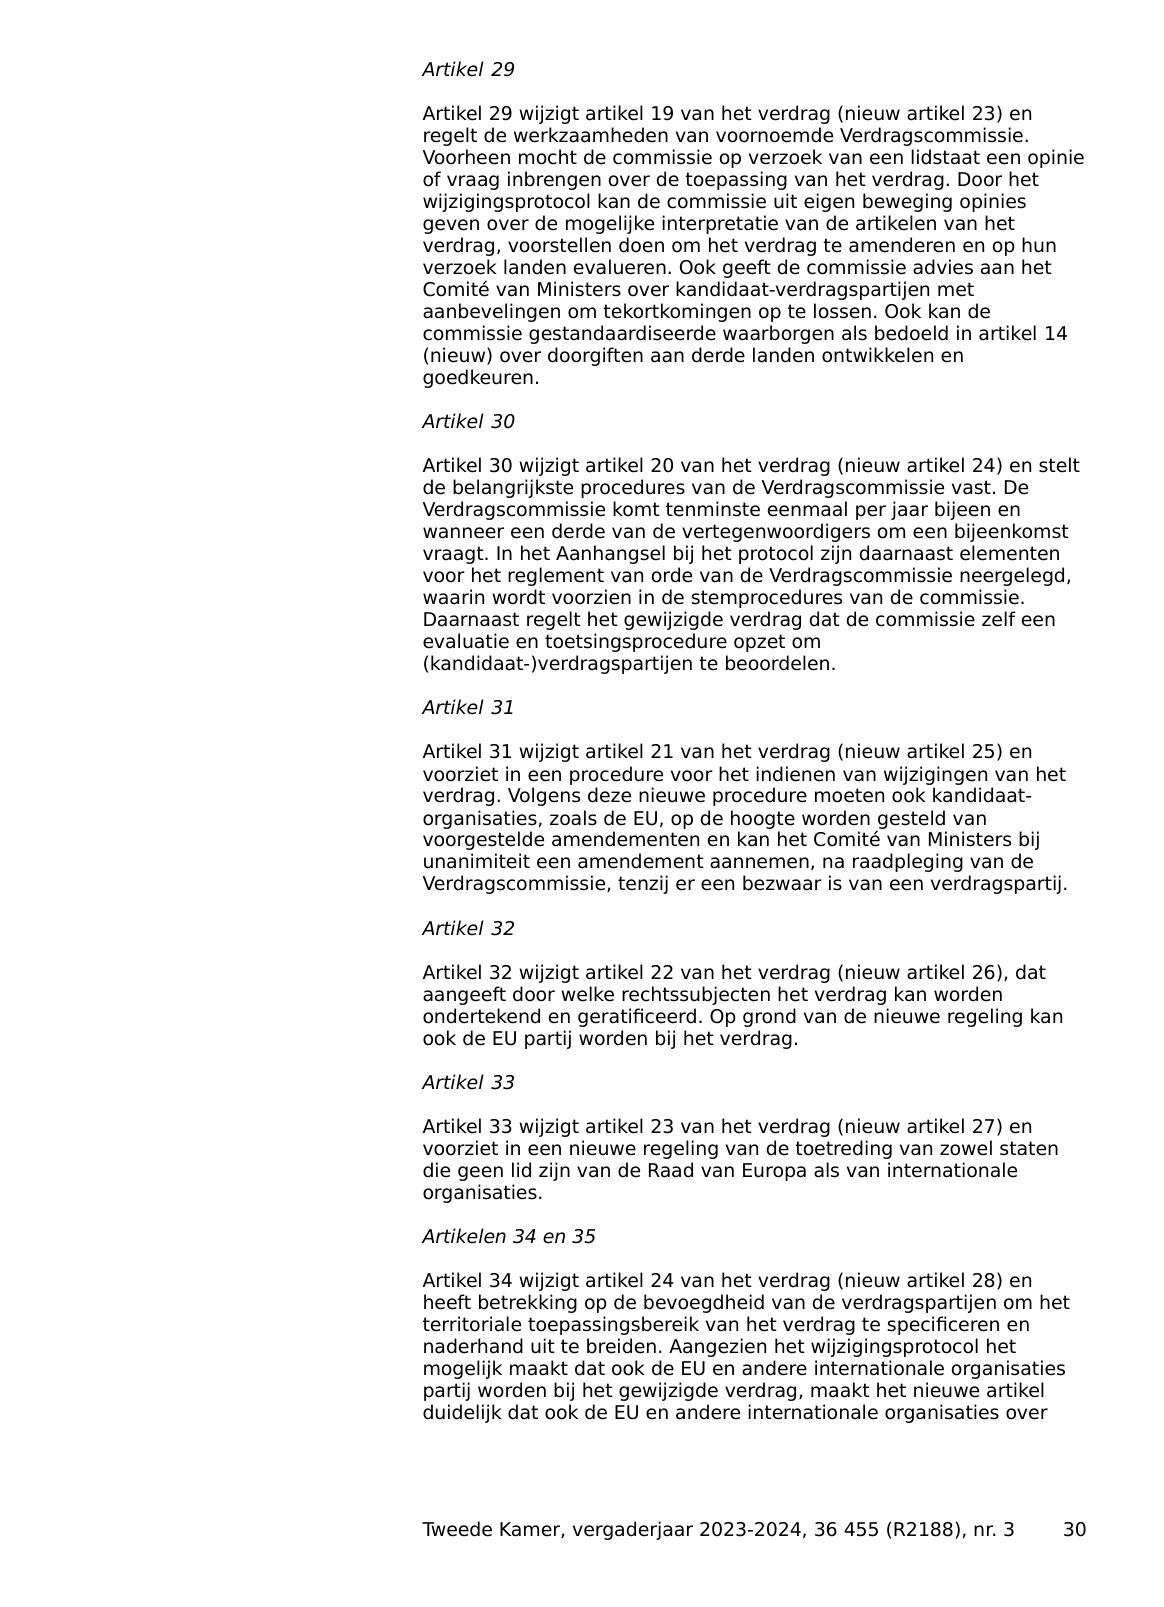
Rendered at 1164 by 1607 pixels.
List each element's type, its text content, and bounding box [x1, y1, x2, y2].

text Artikel 29 wijzigt artikel 19 van het verdrag (nieuw artikel 23) en regelt de werkzaamheden van voornoemde Verdragscommissie. Voorheen mocht de commissie op verzoek van een lidstaat een opinie of vraag inbrengen over de toepassing van het verdrag. Door het wijzigingsprotocol kan de commissie uit eigen beweging opinies geven over de mogelijke interpretatie van de artikelen van het verdrag, voorstellen doen om het verdrag te amenderen en op hun verzoek landen evalueren. Ook geeft de commissie advies aan het Comité van Ministers over kandidaat-verdragspartijen met aanbevelingen om tekortkomingen op te lossen. Ook kan de commissie gestandaardiseerde waarborgen als bedoeld in artikel 14 (nieuw) over doorgiften aan derde landen ontwikkelen en goedkeuren. [422, 103, 1087, 389]
subtitle Artikel 33 [422, 1072, 1087, 1094]
subtitle Artikel 32 [422, 917, 1087, 939]
subtitle Artikel 29 [422, 59, 1087, 81]
subtitle Artikelen 34 en 35 [422, 1226, 1087, 1248]
text Artikel 32 wijzigt artikel 22 van het verdrag (nieuw artikel 26), dat aangeeft door welke rechtssubjecten het verdrag kan worden ondertekend en geratificeerd. Op grond van de nieuwe regeling kan ook de EU partij worden bij het verdrag. [422, 962, 1087, 1049]
text Artikel 34 wijzigt artikel 24 van het verdrag (nieuw artikel 28) en heeft betrekking op de bevoegdheid van de verdragspartijen om het territoriale toepassingsbereik van het verdrag te specificeren en naderhand uit te breiden. Aangezien het wijzigingsprotocol het mogelijk maakt dat ook de EU en andere internationale organisaties partij worden bij het gewijzigde verdrag, maakt het nieuwe artikel duidelijk dat ook de EU en andere internationale organisaties over [422, 1270, 1087, 1424]
subtitle Artikel 31 [422, 697, 1087, 719]
text Artikel 31 wijzigt artikel 21 van het verdrag (nieuw artikel 25) en voorziet in een procedure voor het indienen van wijzigingen van het verdrag. Volgens deze nieuwe procedure moeten ook kandidaat-organisaties, zoals de EU, op de hoogte worden gesteld van voorgestelde amendementen en kan het Comité van Ministers bij unanimiteit een amendement aannemen, na raadpleging van de Verdragscommissie, tenzij er een bezwaar is van een verdragspartij. [422, 741, 1087, 895]
text Artikel 30 wijzigt artikel 20 van het verdrag (nieuw artikel 24) en stelt de belangrijkste procedures van de Verdragscommissie vast. De Verdragscommissie komt tenminste eenmaal per jaar bijeen en wanneer een derde van de vertegenwoordigers om een bijeenkomst vraagt. In het Aanhangsel bij het protocol zijn daarnaast elementen voor het reglement van orde van de Verdragscommissie neergelegd, waarin wordt voorzien in de stemprocedures van de commissie. Daarnaast regelt het gewijzigde verdrag dat de commissie zelf een evaluatie en toetsingsprocedure opzet om (kandidaat-)verdragspartijen te beoordelen. [422, 455, 1087, 675]
subtitle Artikel 30 [422, 411, 1087, 433]
text Artikel 33 wijzigt artikel 23 van het verdrag (nieuw artikel 27) en voorziet in een nieuwe regeling van de toetreding van zowel staten die geen lid zijn van de Raad van Europa als van internationale organisaties. [422, 1116, 1087, 1204]
